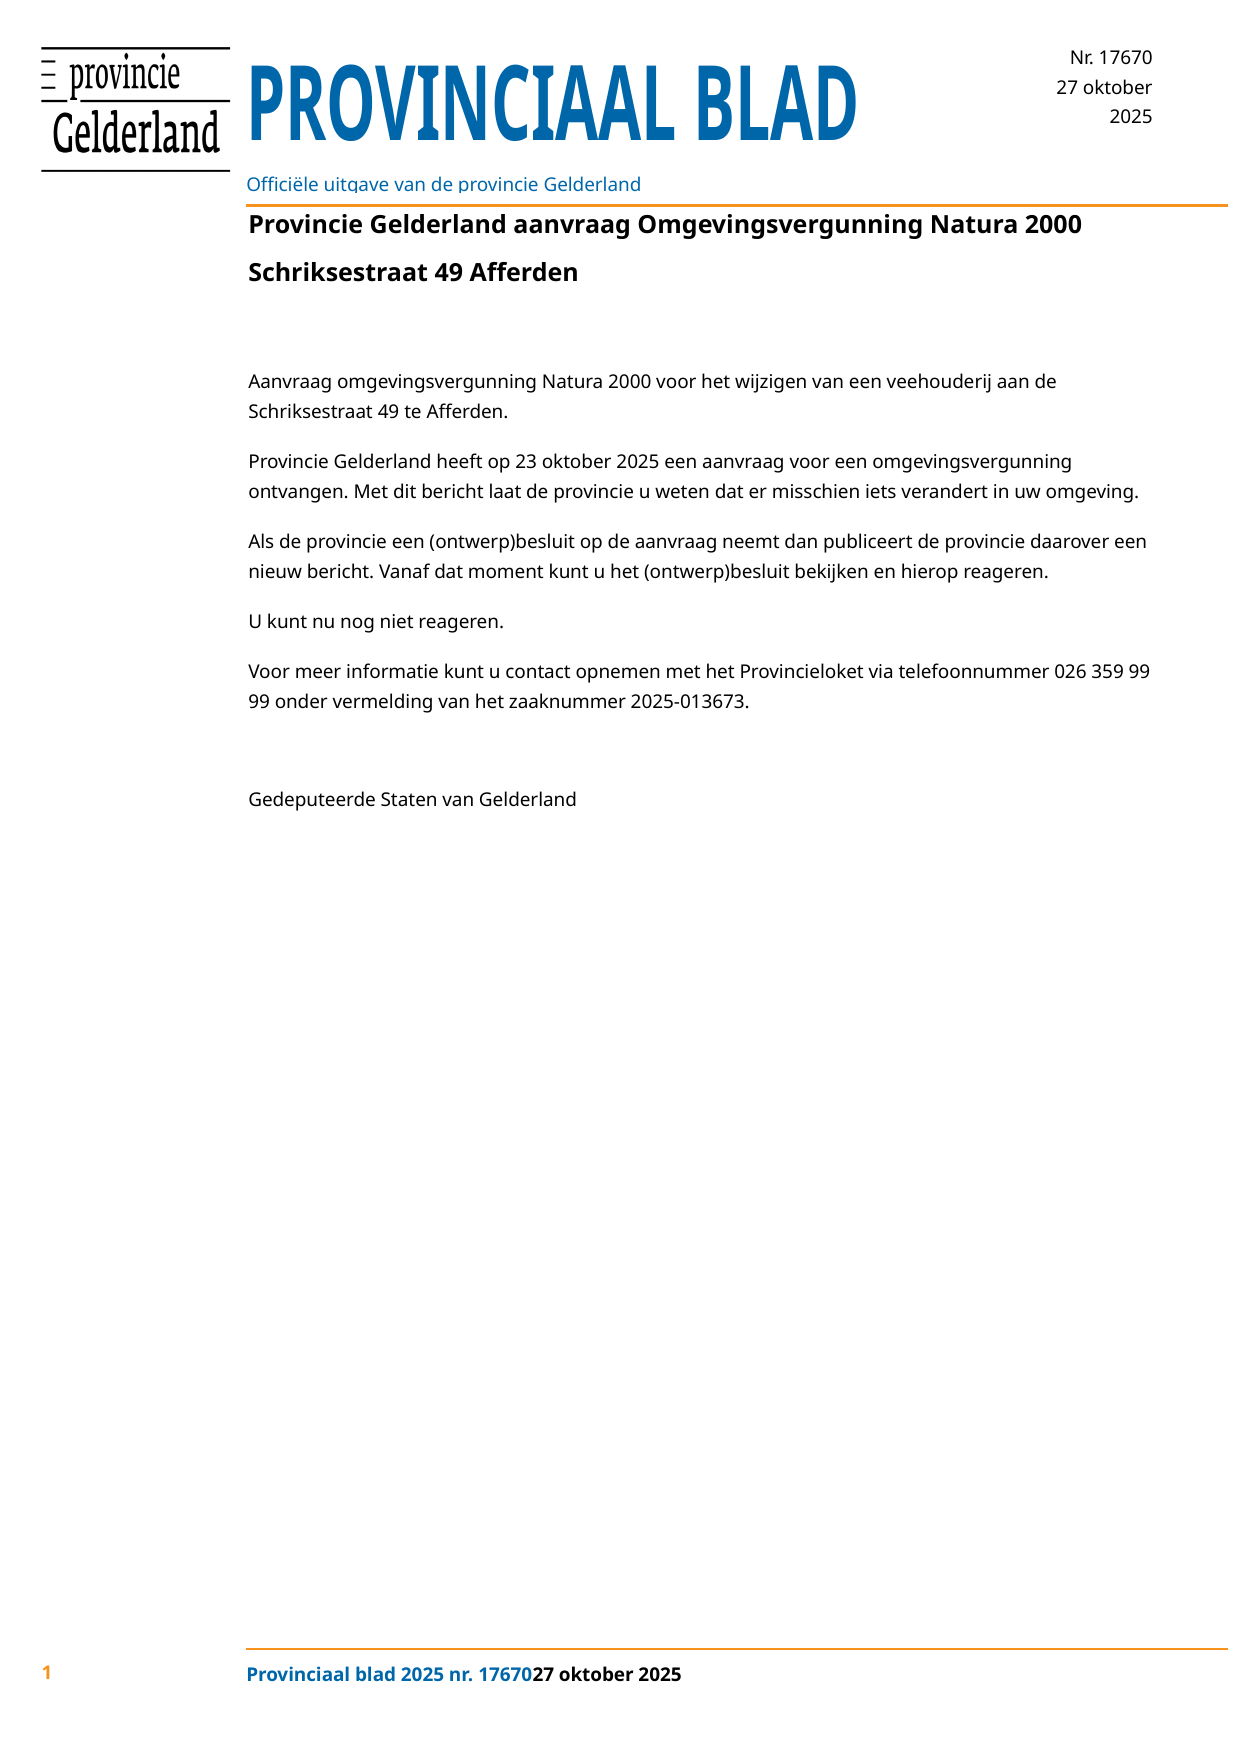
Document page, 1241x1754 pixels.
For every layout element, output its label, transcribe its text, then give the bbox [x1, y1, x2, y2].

text Aanvraag omgevingsvergunning Natura 2000 voor het wijzigen van een veehouderij aan de Schriksestraat 49 te Afferden. [248, 368, 1152, 424]
text Provincie Gelderland aanvraag Omgevingsvergunning Natura 2000 Schriksestraat 49 Afferden [248, 207, 1152, 288]
text Voor meer informatie kunt u contact opnemen met het Provincieloket via telefoonnummer 026 359 99 99 onder vermelding van het zaaknummer 2025-013673. [248, 659, 1152, 714]
text U kunt nu nog niet reageren. [248, 608, 1152, 634]
text Provincie Gelderland heeft op 23 oktober 2025 een aanvraag voor een omgevingsvergunning ontvangen. Met dit bericht laat de provincie u weten dat er misschien iets verandert in uw omgeving. [248, 448, 1152, 504]
text Gedeputeerde Staten van Gelderland [248, 787, 1152, 812]
text Als de provincie een (ontwerp)besluit op de aanvraag neemt dan publiceert de provincie daarover een nieuw bericht. Vanaf dat moment kunt u het (ontwerp)besluit bekijken en hierop reageren. [248, 528, 1152, 584]
picture [41, 47, 231, 172]
